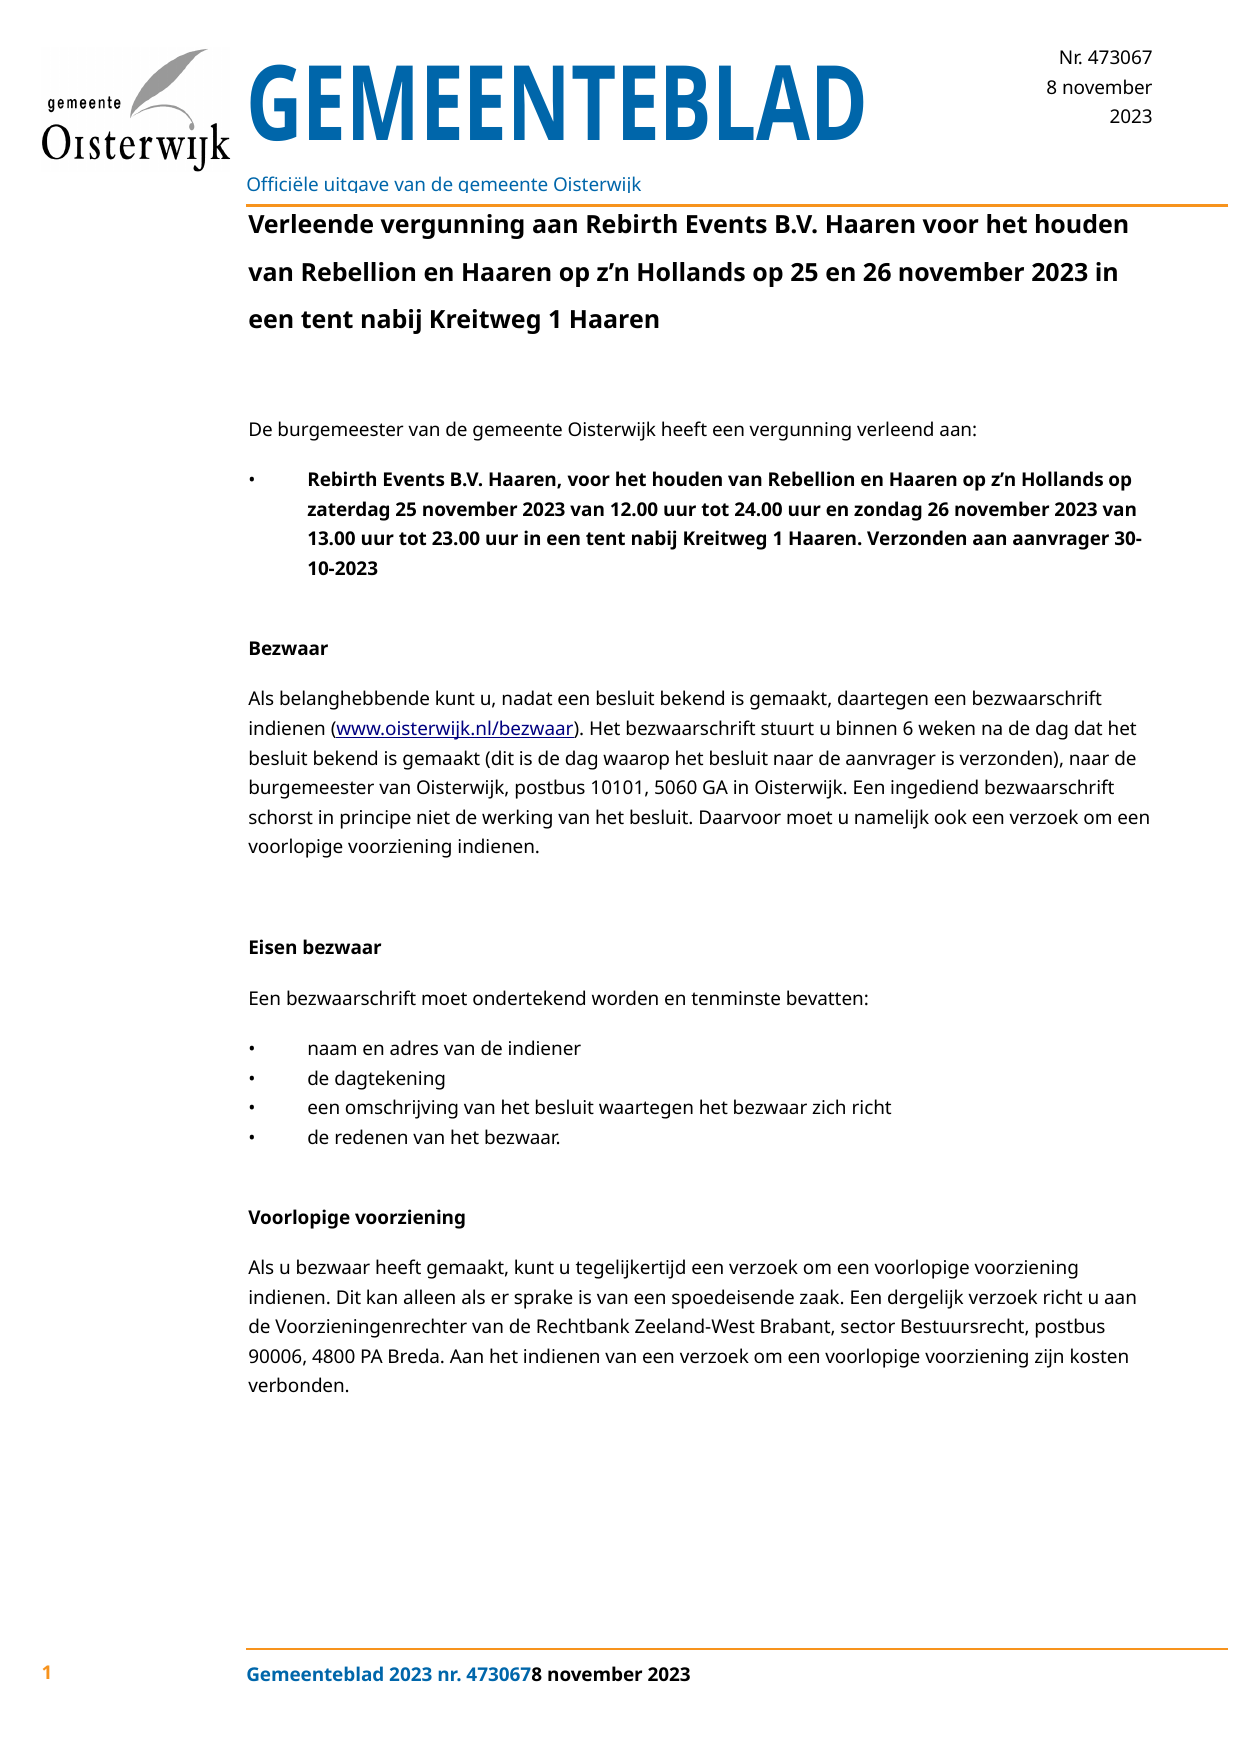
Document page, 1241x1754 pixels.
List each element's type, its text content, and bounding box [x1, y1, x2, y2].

list Rebirth Events B.V. Haaren, voor het houden van Rebellion en Haaren op z’n Hollands op zaterdag 25 november 2023 van 12.00 uur tot 24.00 uur en zondag 26 november 2023 van 13.00 uur tot 23.00 uur in een tent nabij Kreitweg 1 Haaren. Verzonden aan aanvrager 30-10-2023 [248, 466, 1152, 581]
text Eisen bezwaar [248, 934, 1152, 960]
text Als u bezwaar heeft gemaakt, kunt u tegelijkertijd een verzoek om een voorlopige voorziening indienen. Dit kan alleen als er sprake is van een spoedeisende zaak. Een dergelijk verzoek richt u aan de Voorzieningenrechter van de Rechtbank Zeeland-West Brabant, sector Bestuursrecht, postbus 90006, 4800 PA Breda. Aan het indienen van een verzoek om een voorlopige voorziening zijn kosten verbonden. [248, 1254, 1152, 1398]
text De burgemeester van de gemeente Oisterwijk heeft een vergunning verleend aan: [248, 416, 1152, 442]
text Verleende vergunning aan Rebirth Events B.V. Haaren voor het houden van Rebellion en Haaren op z’n Hollands op 25 en 26 november 2023 in een tent nabij Kreitweg 1 Haaren [248, 207, 1152, 336]
list de redenen van het bezwaar. [248, 1124, 1152, 1149]
text Voorlopige voorziening [248, 1204, 1152, 1229]
text Bezwaar [248, 635, 1152, 661]
list een omschrijving van het besluit waartegen het bezwaar zich richt [248, 1094, 1152, 1120]
text Als belanghebbende kunt u, nadat een besluit bekend is gemaakt, daartegen een bezwaarschrift indienen (www.oisterwijk.nl/bezwaar). Het bezwaarschrift stuurt u binnen 6 weken na de dag dat het besluit bekend is gemaakt (dit is de dag waarop het besluit naar de aanvrager is verzonden), naar de burgemeester van Oisterwijk, postbus 10101, 5060 GA in Oisterwijk. Een ingediend bezwaarschrift schorst in principe niet de werking van het besluit. Daarvoor moet u namelijk ook een verzoek om een voorlopige voorziening indienen. [248, 686, 1152, 859]
text Een bezwaarschrift moet ondertekend worden en tenminste bevatten: [248, 985, 1152, 1010]
list naam en adres van de indiener [248, 1035, 1152, 1061]
list de dagtekening [248, 1065, 1152, 1090]
picture [41, 47, 231, 172]
